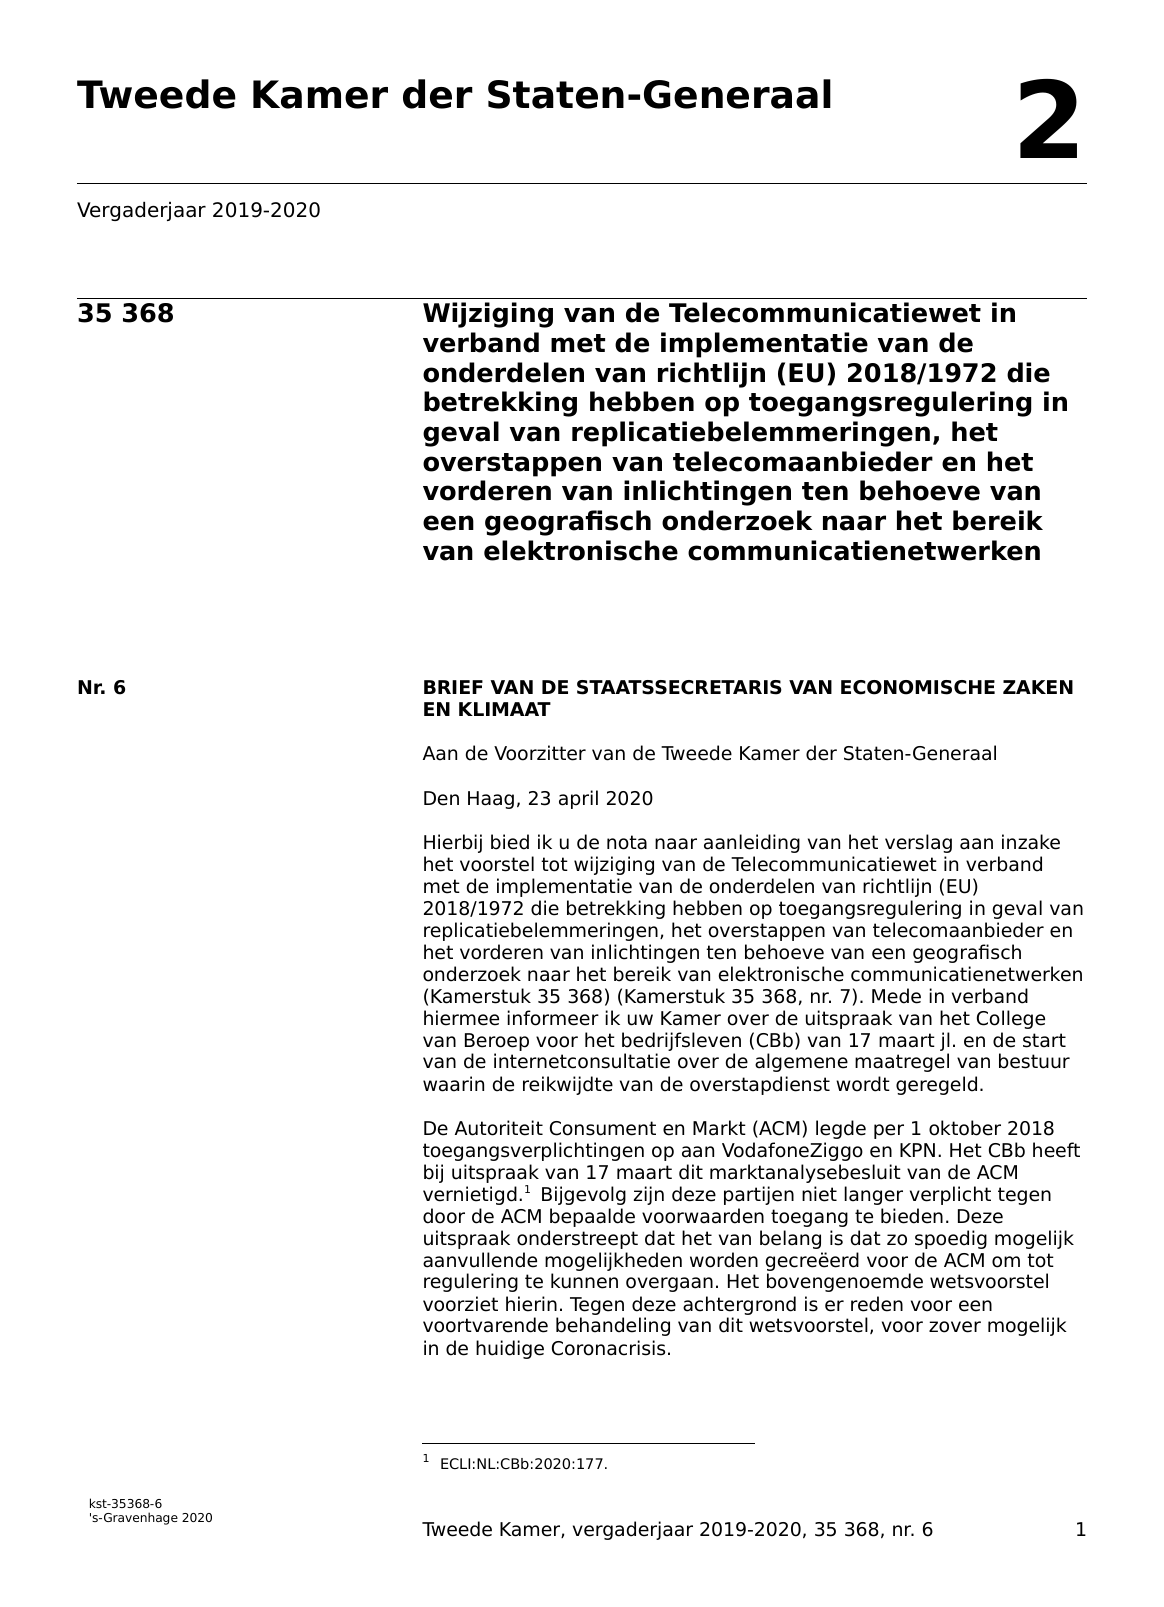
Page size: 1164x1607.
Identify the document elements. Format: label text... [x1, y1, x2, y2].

subtitle 35 368 Wijziging van de Telecommunicatiewet in verband met de implementatie van de onderdelen van richtlijn (EU) 2018/1972 die betrekking hebben op toegangsregulering in geval van replicatiebelemmeringen, het overstappen van telecomaanbieder en het vorderen van inlichtingen ten behoeve van een geografisch onderzoek naar het bereik van elektronische communicatienetwerken [77, 299, 1087, 566]
table_header Tweede Kamer der Staten-Generaal [77, 59, 886, 183]
text ECLI:NL:CBb:2020:177. [422, 1452, 1087, 1474]
text kst-35368-6 [88, 1497, 323, 1511]
text 's-Gravenhage 2020 [88, 1511, 323, 1525]
text De Autoriteit Consument en Markt (ACM) legde per 1 oktober 2018 toegangsverplichtingen op aan VodafoneZiggo en KPN. Het CBb heeft bij uitspraak van 17 maart dit marktanalysebesluit van de ACM vernietigd. Bijgevolg zijn deze partijen niet langer verplicht tegen door de ACM bepaalde voorwaarden toegang te bieden. Deze uitspraak onderstreept dat het van belang is dat zo spoedig mogelijk aanvullende mogelijkheden worden gecreëerd voor de ACM om tot regulering te kunnen overgaan. Het bovengenoemde wetsvoorstel voorziet hierin. Tegen deze achtergrond is er reden voor een voortvarende behandeling van dit wetsvoorstel, voor zover mogelijk in de huidige Coronacrisis. [422, 1118, 1087, 1359]
table_header 2 [886, 59, 1087, 183]
table_cell Vergaderjaar 2019-2020 [77, 184, 1087, 298]
text Hierbij bied ik u de nota naar aanleiding van het verslag aan inzake het voorstel tot wijziging van de Telecommunicatiewet in verband met de implementatie van de onderdelen van richtlijn (EU) 2018/1972 die betrekking hebben op toegangsregulering in geval van replicatiebelemmeringen, het overstappen van telecomaanbieder en het vorderen van inlichtingen ten behoeve van een geografisch onderzoek naar het bereik van elektronische communicatienetwerken (Kamerstuk 35 368) (Kamerstuk 35 368, nr. 7). Mede in verband hiermee informeer ik uw Kamer over de uitspraak van het College van Beroep voor het bedrijfsleven (CBb) van 17 maart jl. en de start van de internetconsultatie over de algemene maatregel van bestuur waarin de reikwijdte van de overstapdienst wordt geregeld. [422, 832, 1087, 1095]
subtitle Nr. 6 BRIEF VAN DE STAATSSECRETARIS VAN ECONOMISCHE ZAKEN EN KLIMAAT [77, 677, 1087, 721]
text Aan de Voorzitter van de Tweede Kamer der Staten-Generaal [422, 743, 1087, 765]
text Den Haag, 23 april 2020 [422, 787, 1087, 809]
